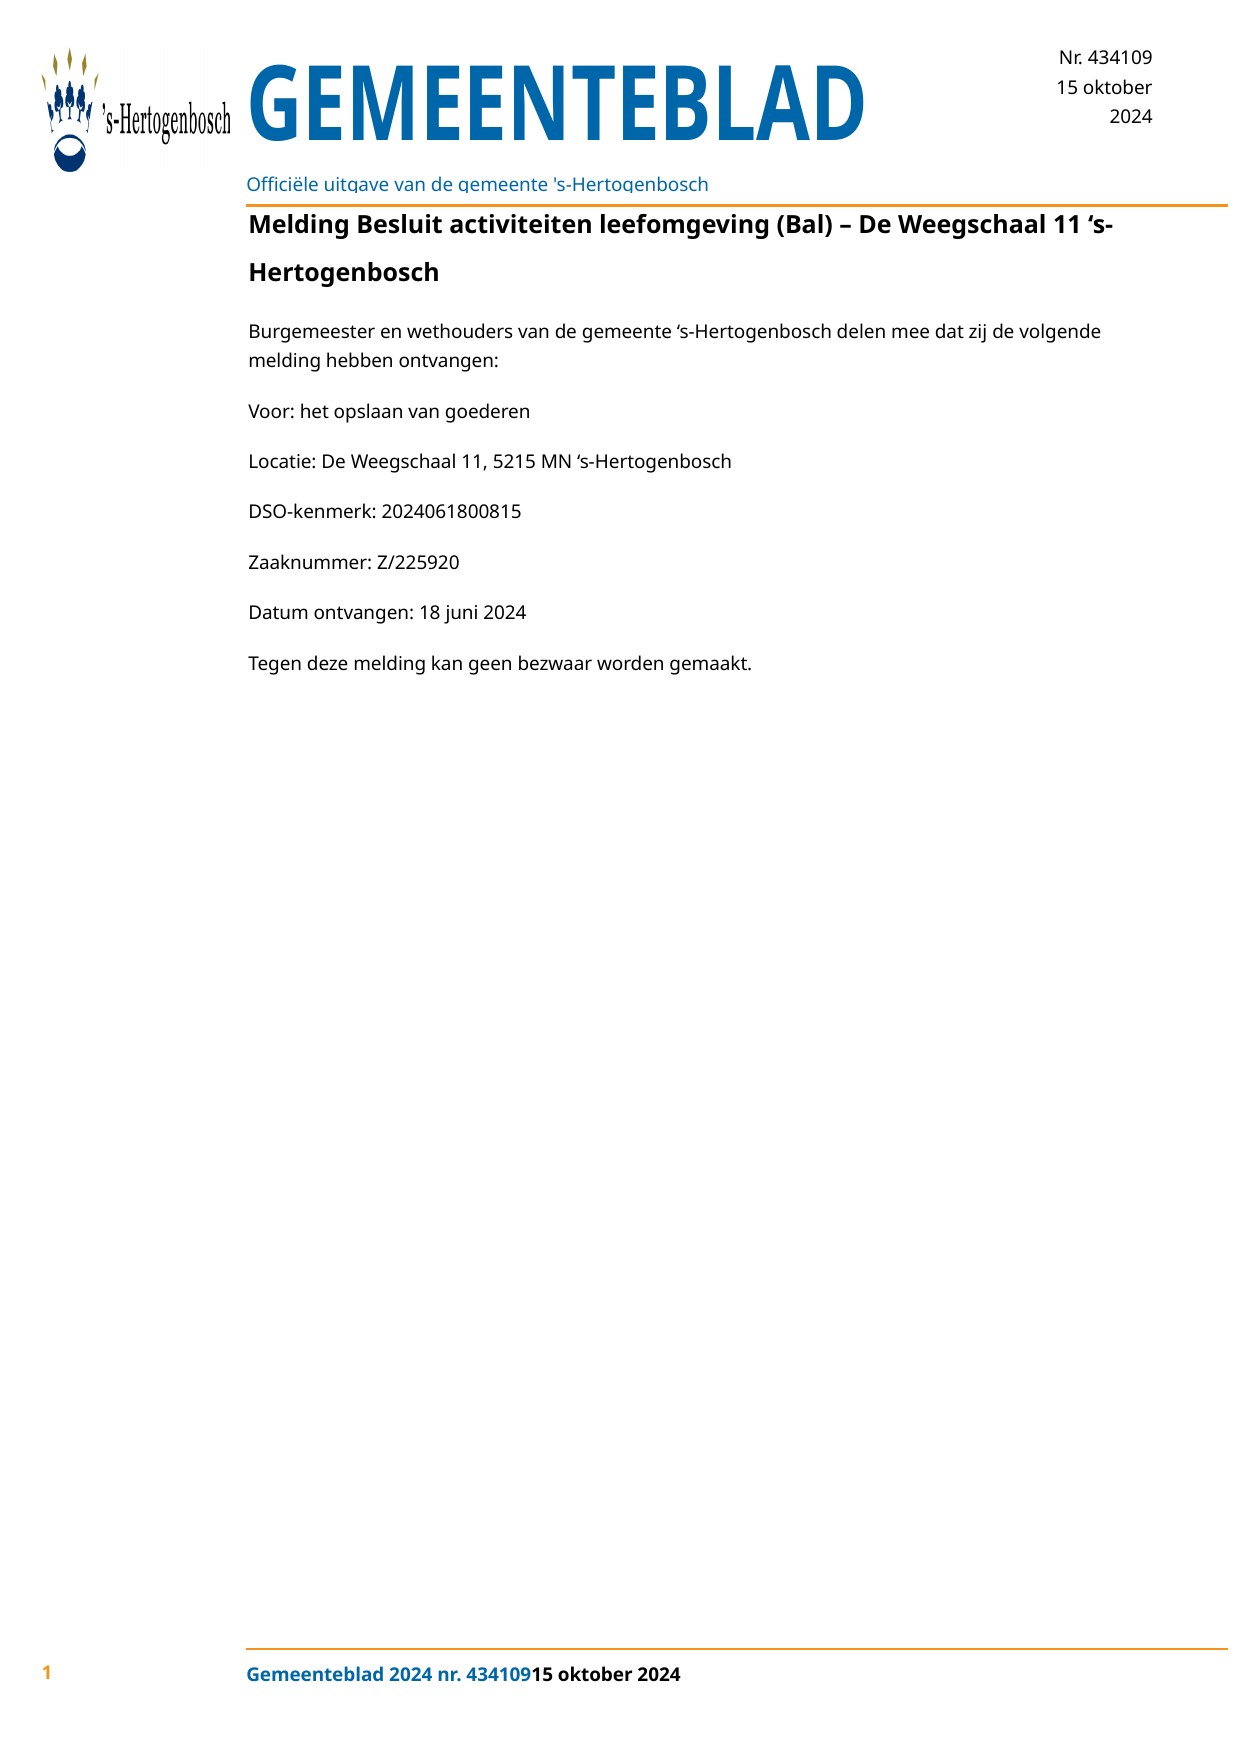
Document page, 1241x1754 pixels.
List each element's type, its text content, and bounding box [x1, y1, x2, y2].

text Tegen deze melding kan geen bezwaar worden gemaakt. [248, 650, 1152, 676]
text Melding Besluit activiteiten leefomgeving (Bal) – De Weegschaal 11 ‘s-Hertogenbosch [248, 207, 1152, 288]
text Zaaknummer: Z/225920 [248, 549, 1152, 575]
text Burgemeester en wethouders van de gemeente ‘s-Hertogenbosch delen mee dat zij de volgende melding hebben ontvangen: [248, 318, 1152, 373]
text Voor: het opslaan van goederen [248, 398, 1152, 424]
text Datum ontvangen: 18 juni 2024 [248, 599, 1152, 625]
text Locatie: De Weegschaal 11, 5215 MN ‘s-Hertogenbosch [248, 448, 1152, 474]
text DSO-kenmerk: 2024061800815 [248, 499, 1152, 524]
picture [41, 47, 231, 172]
